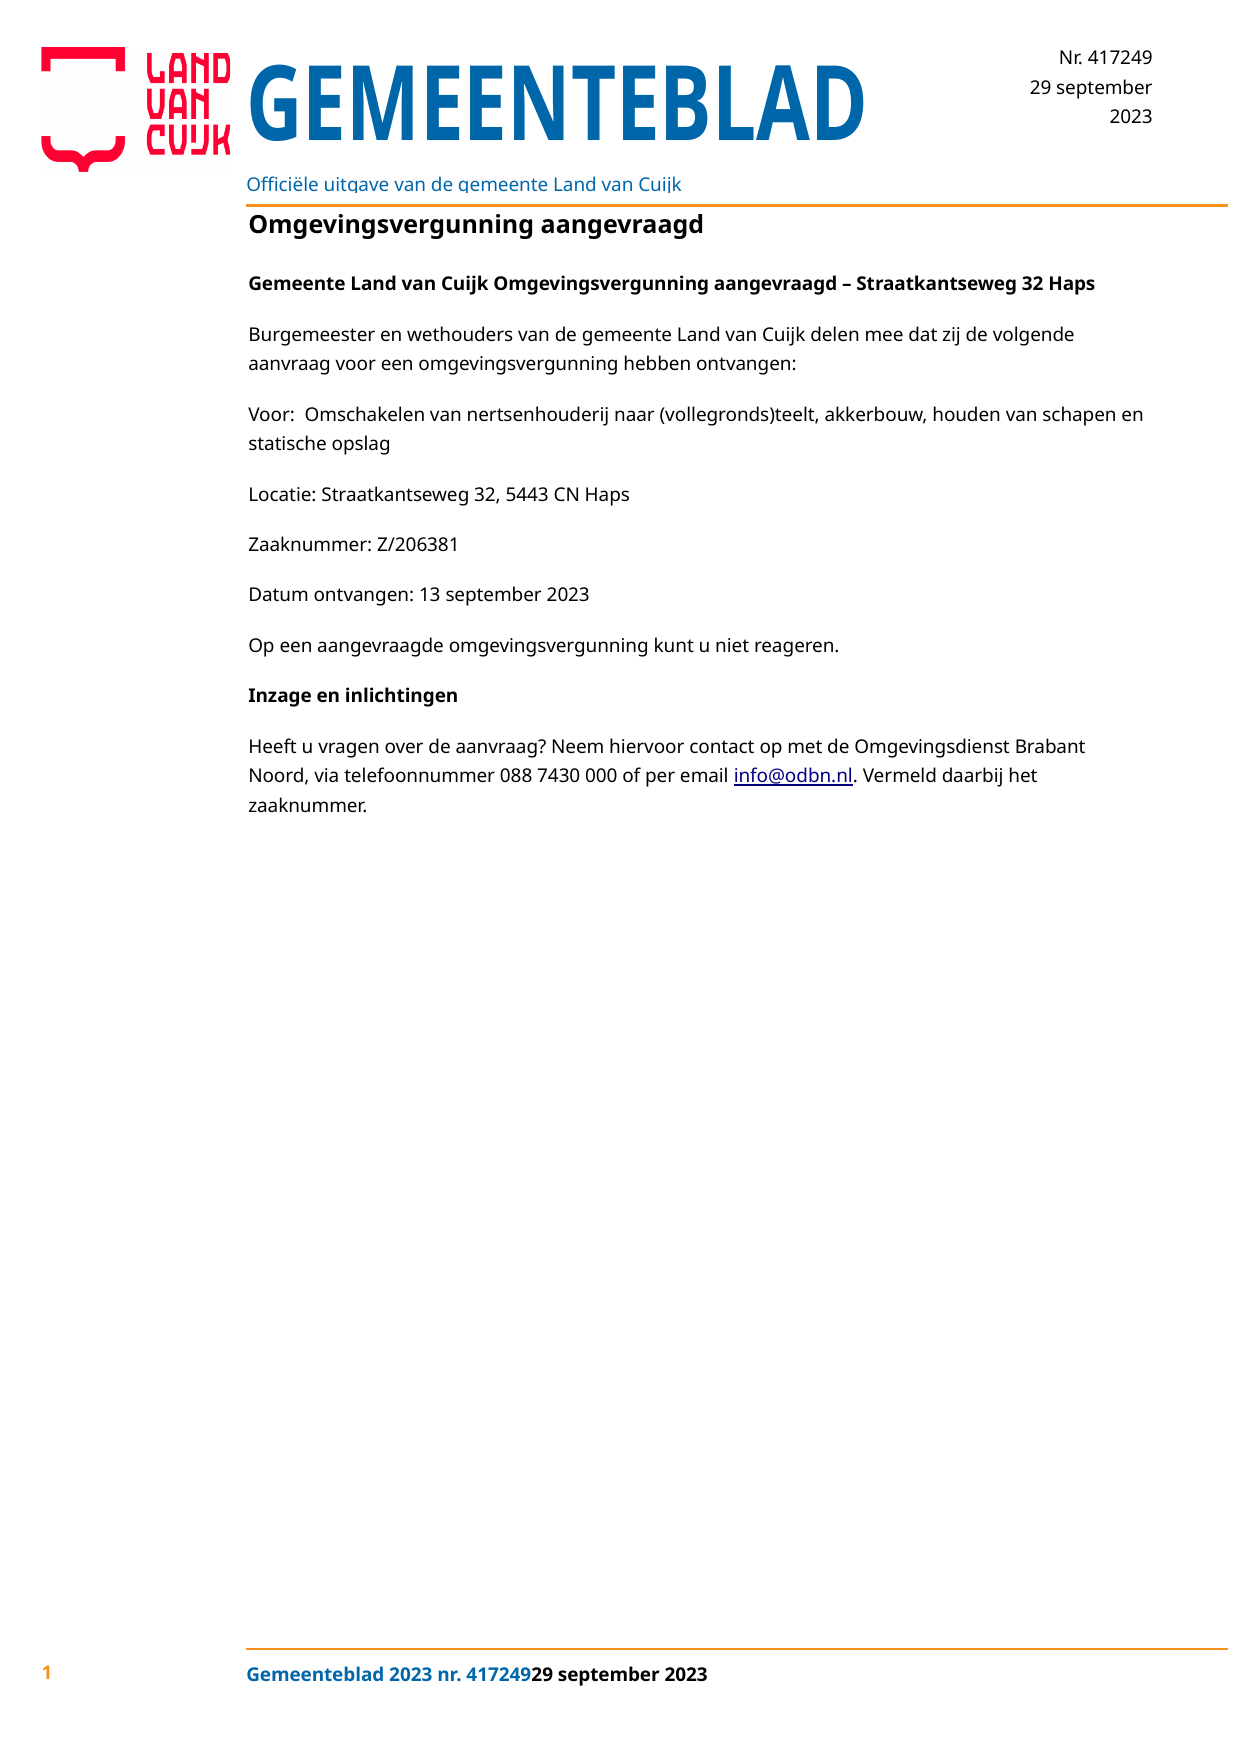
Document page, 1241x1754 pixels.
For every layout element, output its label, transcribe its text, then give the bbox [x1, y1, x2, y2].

picture [41, 47, 231, 172]
text Datum ontvangen: 13 september 2023 [248, 582, 1152, 607]
text Voor: Omschakelen van nertsenhouderij naar (vollegronds)teelt, akkerbouw, houden van schapen en statische opslag [248, 401, 1152, 456]
text Locatie: Straatkantseweg 32, 5443 CN Haps [248, 481, 1152, 506]
text Omgevingsvergunning aangevraagd [248, 207, 1152, 241]
text Zaaknummer: Z/206381 [248, 531, 1152, 557]
text Op een aangevraagde omgevingsvergunning kunt u niet reageren. [248, 632, 1152, 658]
text Gemeente Land van Cuijk Omgevingsvergunning aangevraagd – Straatkantseweg 32 Haps [248, 270, 1152, 296]
text Burgemeester en wethouders van de gemeente Land van Cuijk delen mee dat zij de volgende aanvraag voor een omgevingsvergunning hebben ontvangen: [248, 321, 1152, 376]
text Heeft u vragen over de aanvraag? Neem hiervoor contact op met de Omgevingsdienst Brabant Noord, via telefoonnummer 088 7430 000 of per email info@odbn.nl. Vermeld daarbij het zaaknummer. [248, 733, 1152, 818]
text Inzage en inlichtingen [248, 682, 1152, 708]
